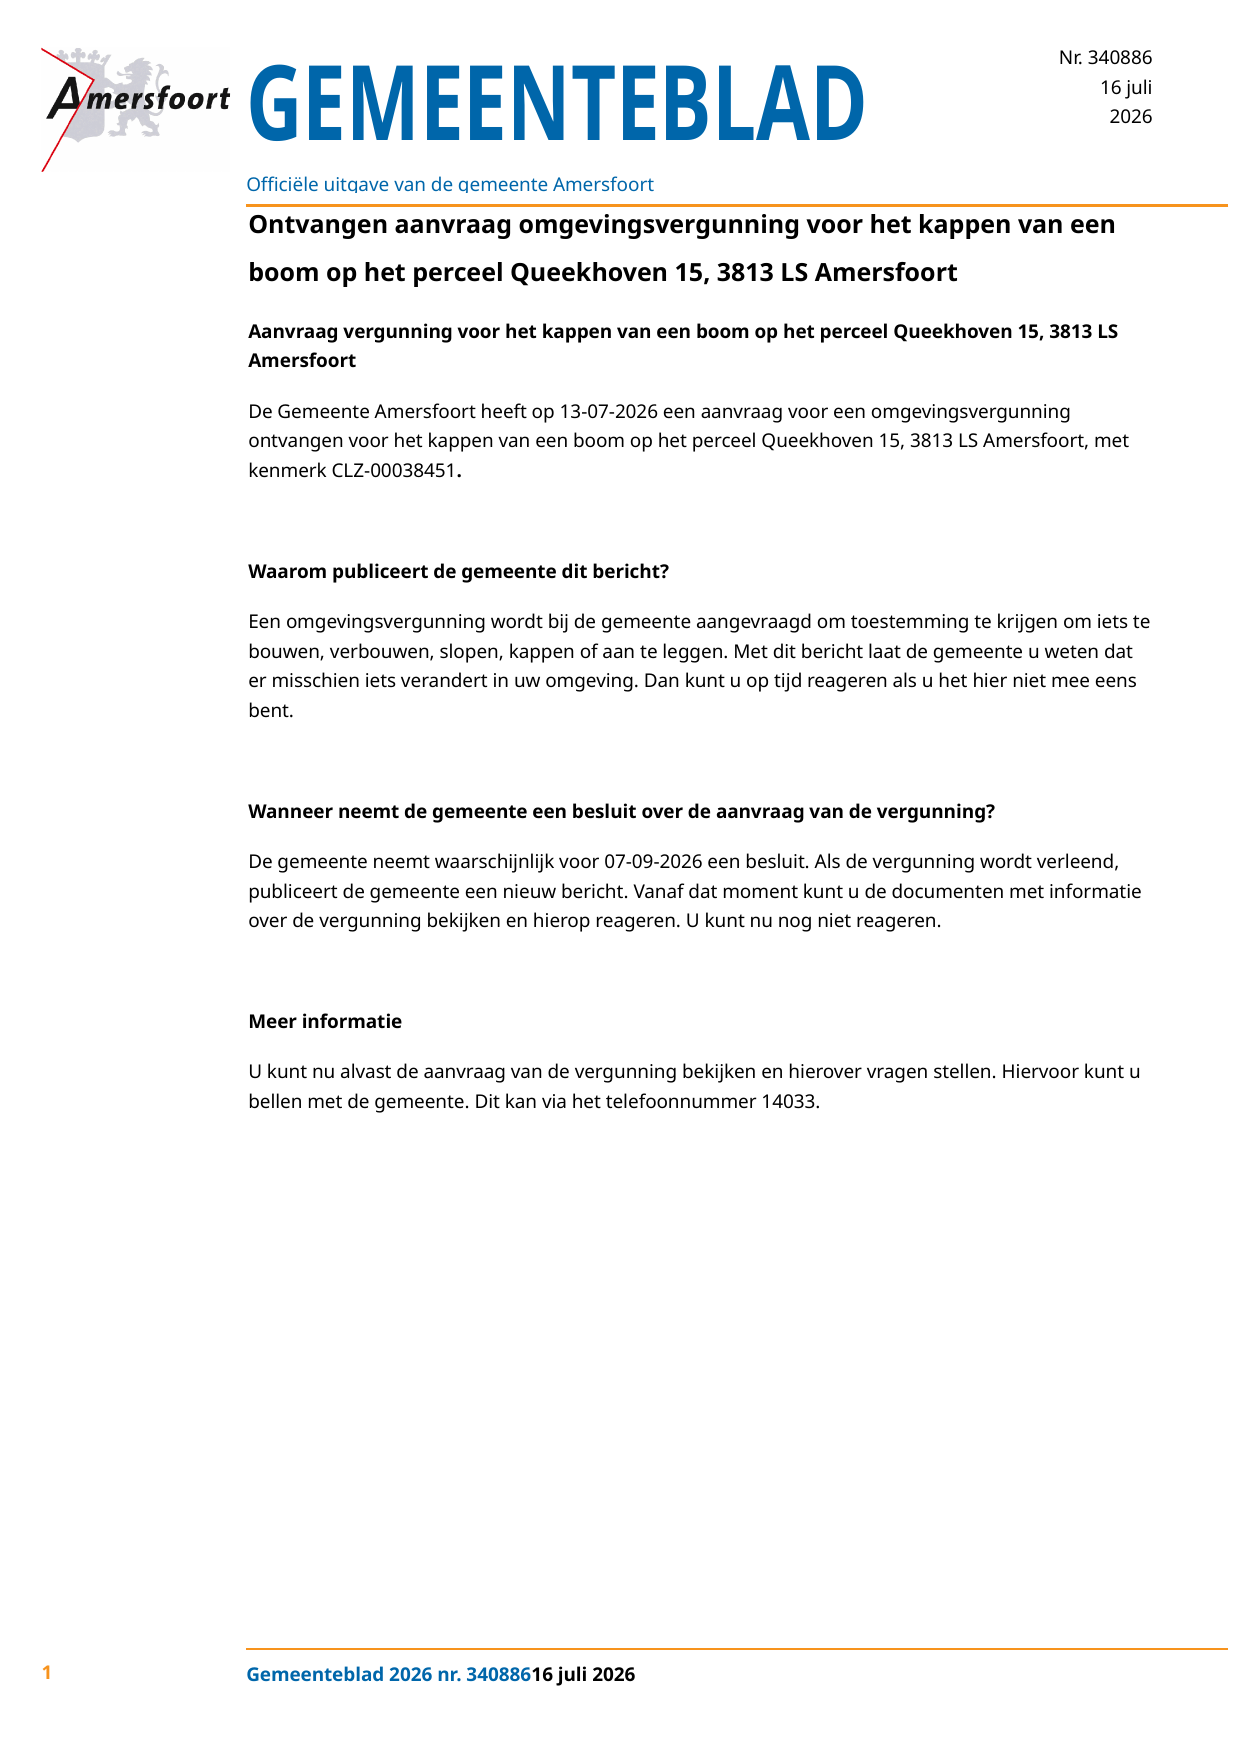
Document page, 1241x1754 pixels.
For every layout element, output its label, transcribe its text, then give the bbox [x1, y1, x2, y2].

text Ontvangen aanvraag omgevingsvergunning voor het kappen van een boom op het perceel Queekhoven 15, 3813 LS Amersfoort [248, 207, 1152, 288]
picture [41, 47, 231, 172]
text U kunt nu alvast de aanvraag van de vergunning bekijken en hierover vragen stellen. Hiervoor kunt u bellen met de gemeente. Dit kan via het telefoonnummer 14033. [248, 1059, 1152, 1114]
text Aanvraag vergunning voor het kappen van een boom op het perceel Queekhoven 15, 3813 LS Amersfoort [248, 318, 1152, 373]
text Meer informatie [248, 1008, 1152, 1034]
text De Gemeente Amersfoort heeft op 13-07-2026 een aanvraag voor een omgevingsvergunning ontvangen voor het kappen van een boom op het perceel Queekhoven 15, 3813 LS Amersfoort, met kenmerk CLZ-00038451. [248, 398, 1152, 483]
text Een omgevingsvergunning wordt bij de gemeente aangevraagd om toestemming te krijgen om iets te bouwen, verbouwen, slopen, kappen of aan te leggen. Met dit bericht laat de gemeente u weten dat er misschien iets verandert in uw omgeving. Dan kunt u op tijd reageren als u het hier niet mee eens bent. [248, 608, 1152, 723]
text De gemeente neemt waarschijnlijk voor 07-09-2026 een besluit. Als de vergunning wordt verleend, publiceert de gemeente een nieuw bericht. Vanaf dat moment kunt u de documenten met informatie over de vergunning bekijken en hierop reageren. U kunt nu nog niet reageren. [248, 848, 1152, 933]
text Waarom publiceert de gemeente dit bericht? [248, 558, 1152, 584]
text Wanneer neemt de gemeente een besluit over de aanvraag van de vergunning? [248, 798, 1152, 824]
